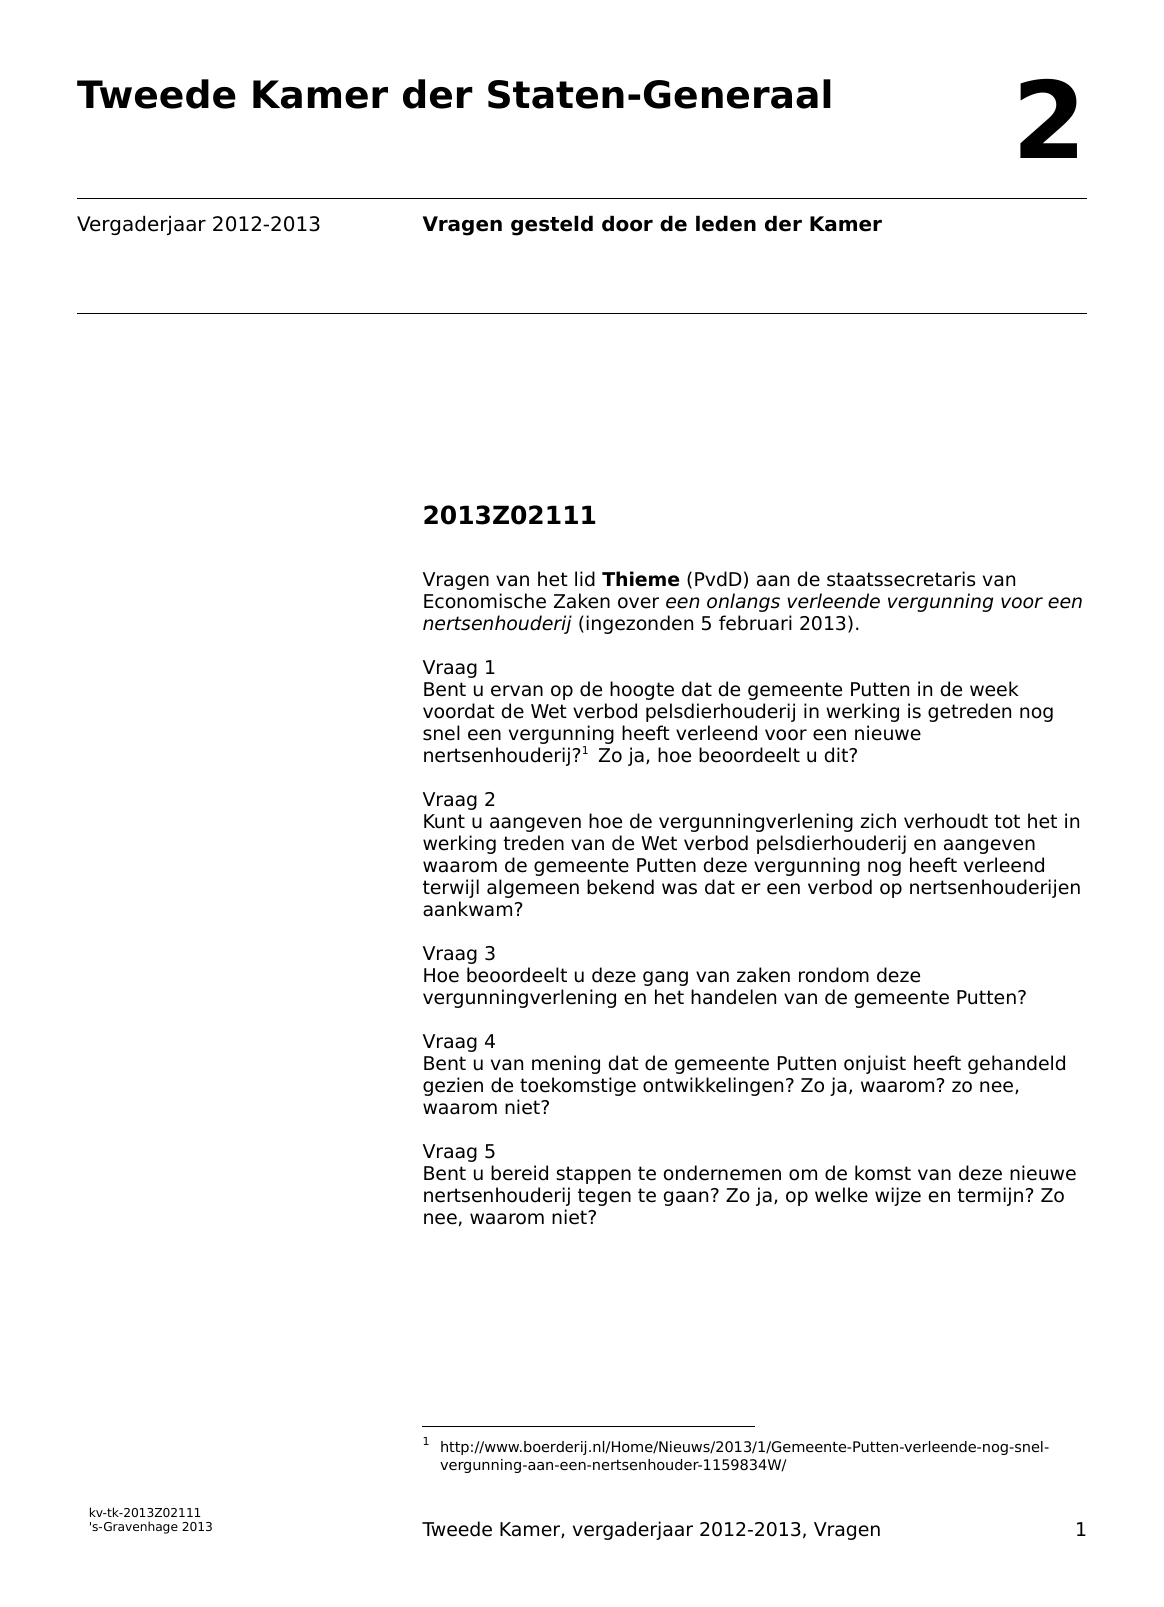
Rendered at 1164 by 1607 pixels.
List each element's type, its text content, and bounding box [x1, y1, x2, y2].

text Bent u van mening dat de gemeente Putten onjuist heeft gehandeld gezien de toekomstige ontwikkelingen? Zo ja, waarom? zo nee, waarom niet? [422, 1053, 1087, 1119]
table_header Tweede Kamer der Staten-Generaal [77, 59, 886, 198]
text Bent u bereid stappen te ondernemen om de komst van deze nieuwe nertsenhouderij tegen te gaan? Zo ja, op welke wijze en termijn? Zo nee, waarom niet? [422, 1163, 1087, 1229]
text Vraag 2 [422, 789, 1087, 811]
text Vraag 3 [422, 943, 1087, 965]
table_header 2 [886, 59, 1087, 198]
text Hoe beoordeelt u deze gang van zaken rondom deze vergunningverlening en het handelen van de gemeente Putten? [422, 965, 1087, 1009]
text Vraag 5 [422, 1141, 1087, 1163]
text Vragen van het lid Thieme (PvdD) aan de staatssecretaris van Economische Zaken over een onlangs verleende vergunning voor een nertsenhouderij (ingezonden 5 februari 2013). [422, 569, 1087, 635]
table_cell Vergaderjaar 2012-2013 [77, 199, 422, 313]
text Bent u ervan op de hoogte dat de gemeente Putten in de week voordat de Wet verbod pelsdierhouderij in werking is getreden nog snel een vergunning heeft verleend voor een nieuwe nertsenhouderij? Zo ja, hoe beoordeelt u dit? [422, 679, 1087, 767]
text Vraag 1 [422, 657, 1087, 679]
text Vraag 4 [422, 1031, 1087, 1053]
text Kunt u aangeven hoe de vergunningverlening zich verhoudt tot het in werking treden van de Wet verbod pelsdierhouderij en aangeven waarom de gemeente Putten deze vergunning nog heeft verleend terwijl algemeen bekend was dat er een verbod op nertsenhouderijen aankwam? [422, 811, 1087, 921]
table_cell Vragen gesteld door de leden der Kamer [422, 199, 1087, 313]
text 's-Gravenhage 2013 [88, 1520, 323, 1534]
text 2013Z02111 [422, 501, 1087, 531]
text http://www.boerderij.nl/Home/Nieuws/2013/1/Gemeente-Putten-verleende-nog-snel-vergunning-aan-een-nertsenhouder-1159834W/ [422, 1435, 1087, 1474]
text kv-tk-2013Z02111 [88, 1506, 323, 1520]
